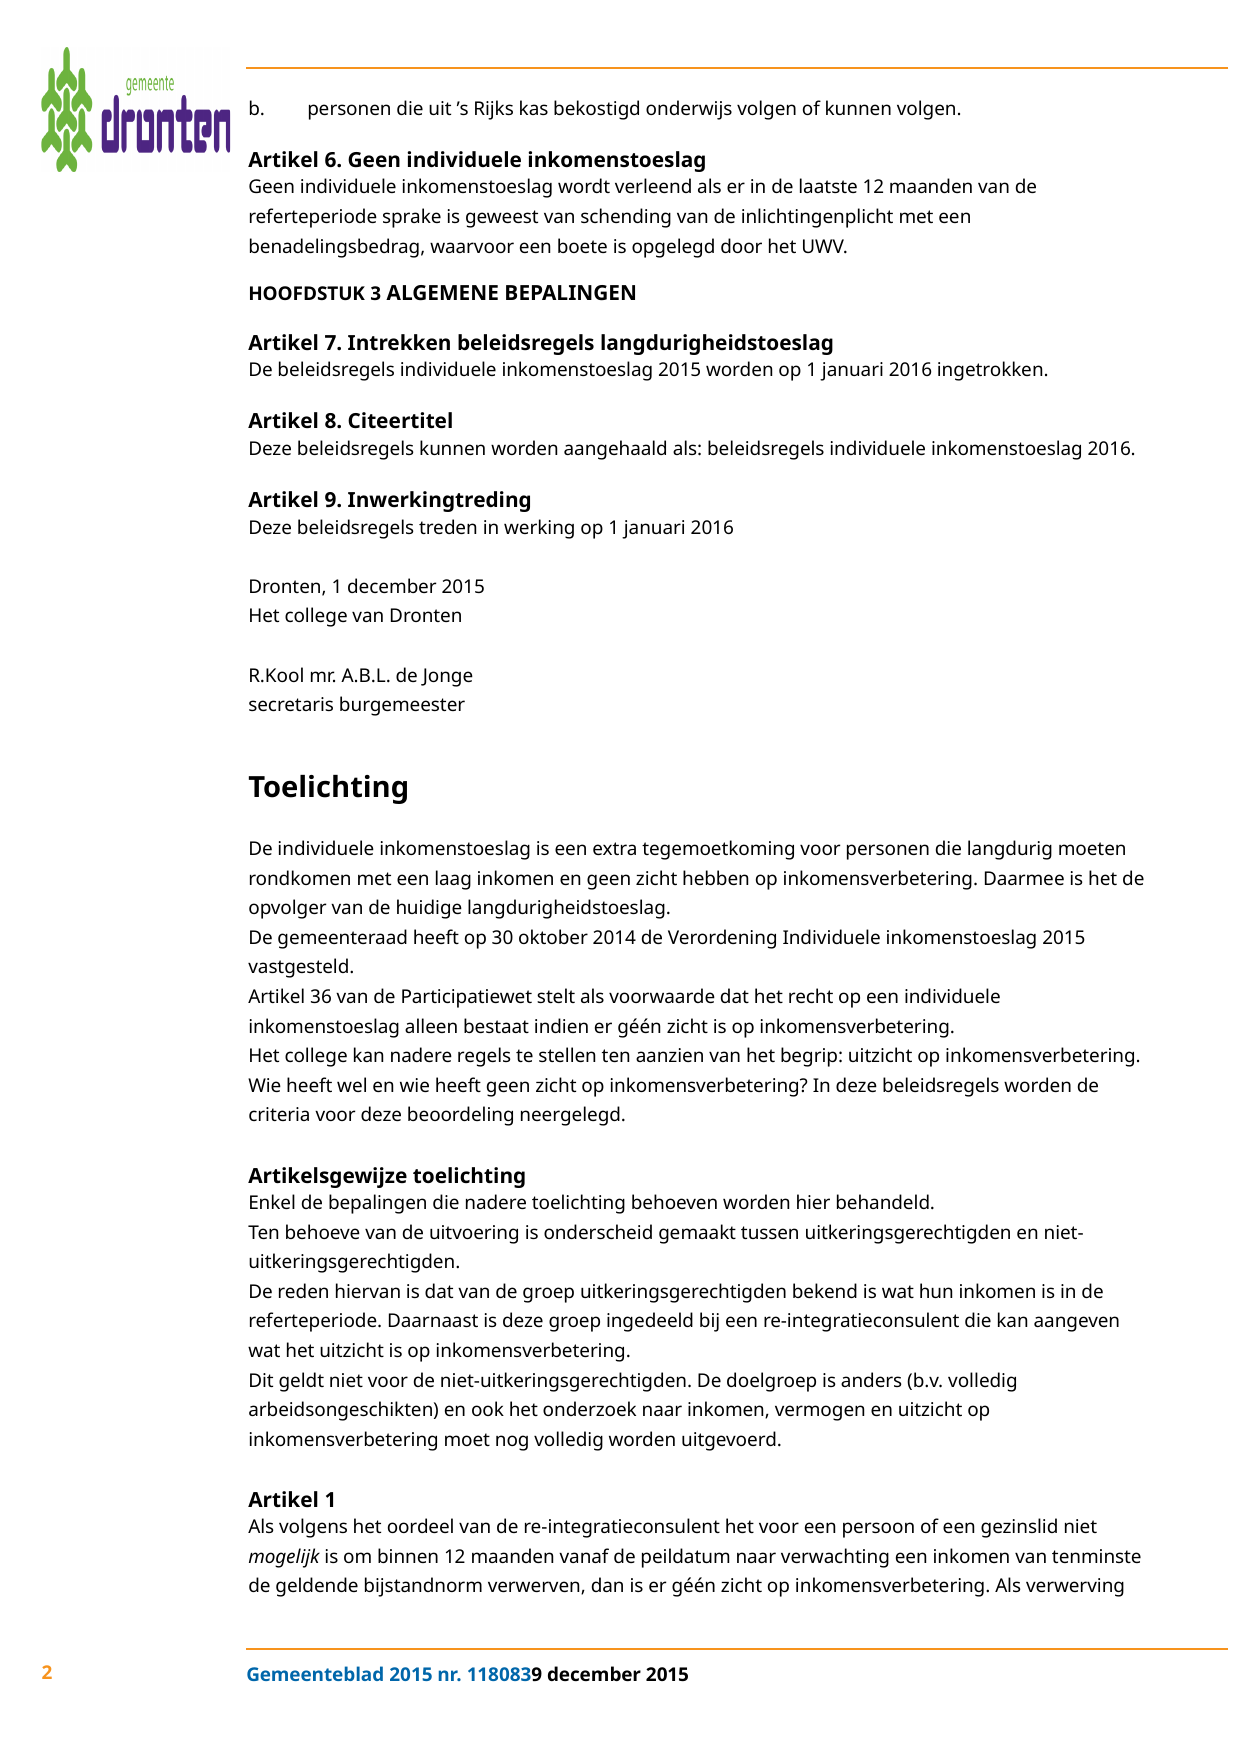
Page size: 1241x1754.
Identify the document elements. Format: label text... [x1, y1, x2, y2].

text Artikel 6. Geen individuele inkomenstoeslag [248, 145, 1152, 174]
text De beleidsregels individuele inkomenstoeslag 2015 worden op 1 januari 2016 ingetrokken. [248, 356, 1152, 382]
text Enkel de bepalingen die nadere toelichting behoeven worden hier behandeld. [248, 1189, 1152, 1215]
text De gemeenteraad heeft op 30 oktober 2014 de Verordening Individuele inkomenstoeslag 2015 vastgesteld. [248, 924, 1152, 979]
text Artikel 1 [248, 1485, 1152, 1513]
text Toelichting [248, 767, 1152, 806]
text Ten behoeve van de uitvoering is onderscheid gemaakt tussen uitkeringsgerechtigden en niet-uitkeringsgerechtigden. [248, 1219, 1152, 1274]
text Artikel 36 van de Participatiewet stelt als voorwaarde dat het recht op een individuele inkomenstoeslag alleen bestaat indien er géén zicht is op inkomensverbetering. [248, 983, 1152, 1039]
text Het college van Dronten [248, 603, 1152, 628]
text Deze beleidsregels kunnen worden aangehaald als: beleidsregels individuele inkomenstoeslag 2016. [248, 435, 1152, 461]
text De reden hiervan is dat van de groep uitkeringsgerechtigden bekend is wat hun inkomen is in de referteperiode. Daarnaast is deze groep ingedeeld bij een re-integratieconsulent die kan aangeven wat het uitzicht is op inkomensverbetering. [248, 1278, 1152, 1363]
text De individuele inkomenstoeslag is een extra tegemoetkoming voor personen die langdurig moeten rondkomen met een laag inkomen en geen zicht hebben op inkomensverbetering. Daarmee is het de opvolger van de huidige langdurigheidstoeslag. [248, 835, 1152, 920]
text Dit geldt niet voor de niet-uitkeringsgerechtigden. De doelgroep is anders (b.v. volledig arbeidsongeschikten) en ook het onderzoek naar inkomen, vermogen en uitzicht op inkomensverbetering moet nog volledig worden uitgevoerd. [248, 1367, 1152, 1452]
text Het college kan nadere regels te stellen ten aanzien van het begrip: uitzicht op inkomensverbetering. Wie heeft wel en wie heeft geen zicht op inkomensverbetering? In deze beleidsregels worden de criteria voor deze beoordeling neergelegd. [248, 1042, 1152, 1127]
text Artikelsgewijze toelichting [248, 1161, 1152, 1189]
text R.Kool mr. A.B.L. de Jonge [248, 662, 1152, 687]
text Artikel 7. Intrekken beleidsregels langdurigheidstoeslag [248, 328, 1152, 356]
text Als volgens het oordeel van de re-integratieconsulent het voor een persoon of een gezinslid niet mogelijk is om binnen 12 maanden vanaf de peildatum naar verwachting een inkomen van tenminste de geldende bijstandnorm verwerven, dan is er géén zicht op inkomensverbetering. Als verwerving [248, 1513, 1152, 1598]
picture [41, 47, 231, 172]
text secretaris burgemeester [248, 691, 1152, 717]
text Artikel 8. Citeertitel [248, 407, 1152, 435]
text HOOFDSTUK 3 ALGEMENE BEPALINGEN [248, 278, 1152, 307]
text Dronten, 1 december 2015 [248, 573, 1152, 599]
text Deze beleidsregels treden in werking op 1 januari 2016 [248, 514, 1152, 539]
list personen die uit ’s Rijks kas bekostigd onderwijs volgen of kunnen volgen. [248, 95, 1152, 121]
text Artikel 9. Inwerkingtreding [248, 485, 1152, 514]
text Geen individuele inkomenstoeslag wordt verleend als er in de laatste 12 maanden van de referteperiode sprake is geweest van schending van de inlichtingenplicht met een benadelingsbedrag, waarvoor een boete is opgelegd door het UWV. [248, 174, 1152, 258]
